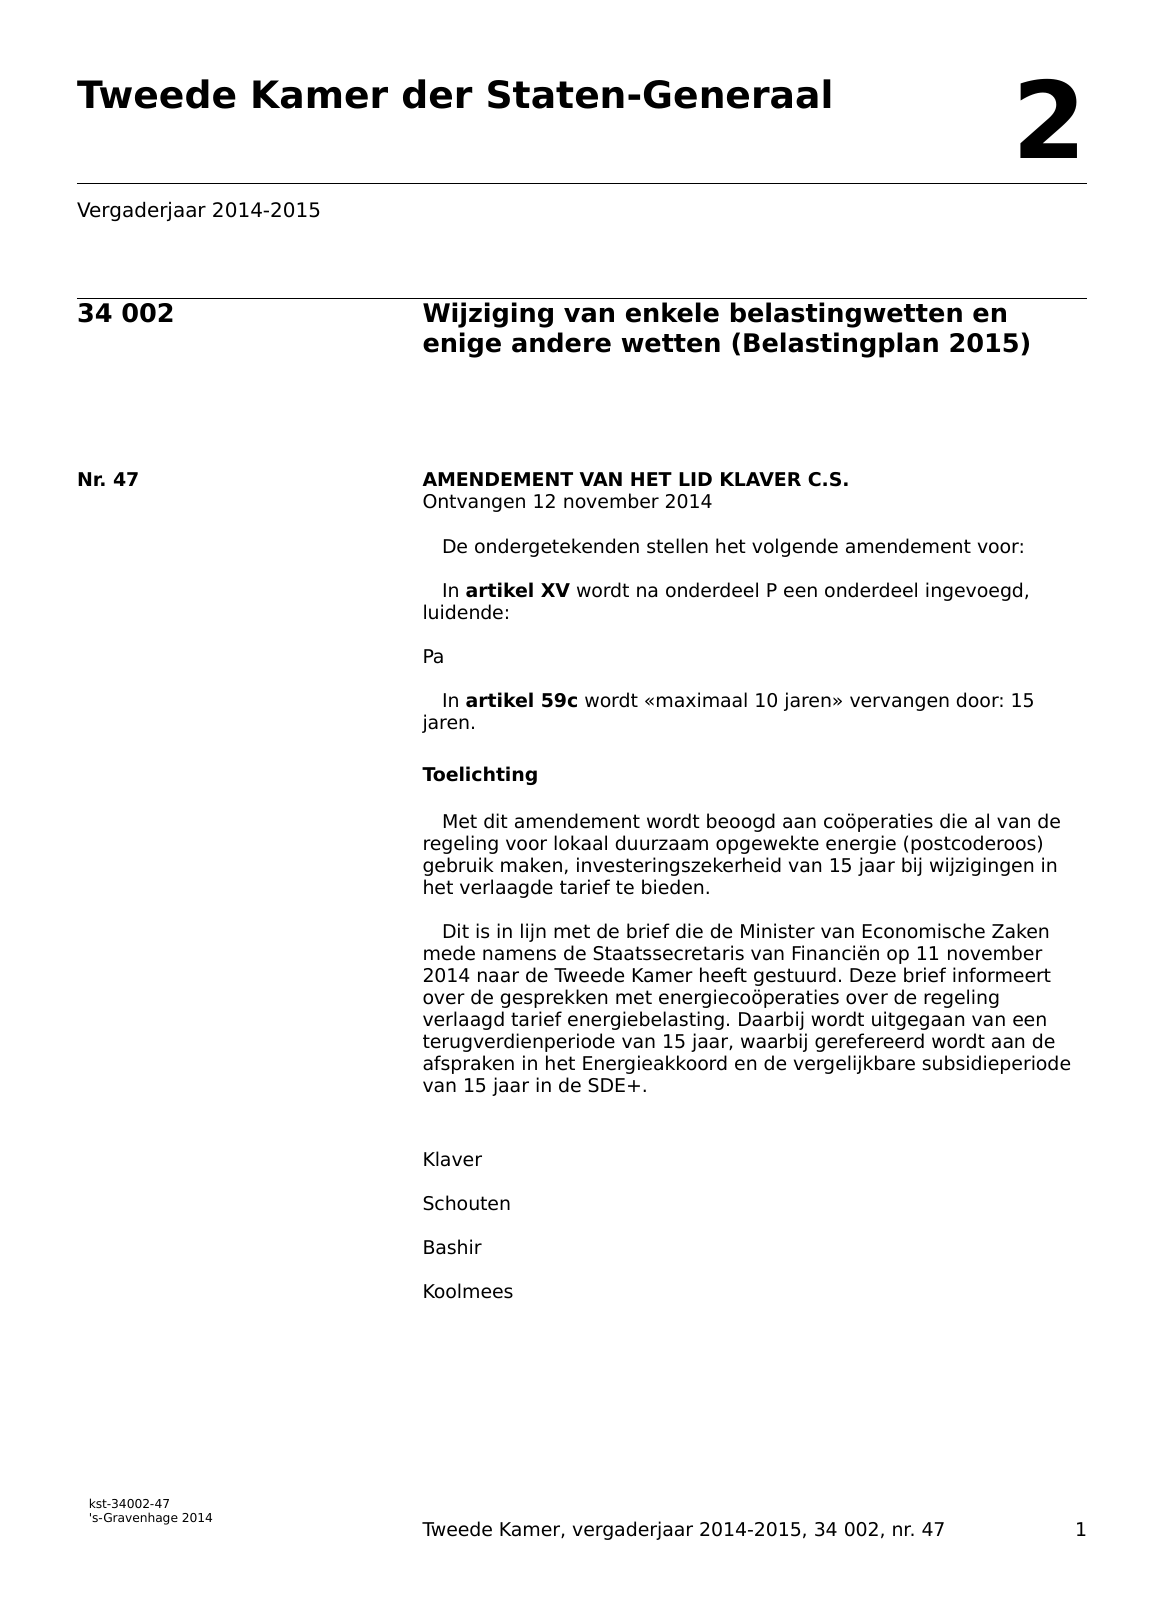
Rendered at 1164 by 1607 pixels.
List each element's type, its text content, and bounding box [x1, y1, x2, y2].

subtitle 34 002 Wijziging van enkele belastingwetten en enige andere wetten (Belastingplan 2015) [77, 299, 1087, 358]
text Dit is in lijn met de brief die de Minister van Economische Zaken mede namens de Staatssecretaris van Financiën op 11 november 2014 naar de Tweede Kamer heeft gestuurd. Deze brief informeert over de gesprekken met energiecoöperaties over de regeling verlaagd tarief energiebelasting. Daarbij wordt uitgegaan van een terugverdienperiode van 15 jaar, waarbij gerefereerd wordt aan de afspraken in het Energieakkoord en de vergelijkbare subsidieperiode van 15 jaar in de SDE+. [422, 921, 1087, 1097]
subtitle Toelichting [422, 764, 1087, 786]
text In artikel XV wordt na onderdeel P een onderdeel ingevoegd, luidende: [422, 580, 1087, 624]
text kst-34002-47 [88, 1497, 323, 1511]
text De ondergetekenden stellen het volgende amendement voor: [422, 536, 1087, 557]
table_header 2 [886, 59, 1087, 183]
text Met dit amendement wordt beoogd aan coöperaties die al van de regeling voor lokaal duurzaam opgewekte energie (postcoderoos) gebruik maken, investeringszekerheid van 15 jaar bij wijzigingen in het verlaagde tarief te bieden. [422, 811, 1087, 899]
text Ontvangen 12 november 2014 [422, 491, 1087, 513]
text Klaver Schouten Bashir Koolmees [422, 1127, 1087, 1303]
table_header Tweede Kamer der Staten-Generaal [77, 59, 886, 183]
text Pa [422, 646, 1087, 668]
subtitle Nr. 47 AMENDEMENT VAN HET LID KLAVER C.S. [77, 469, 1087, 491]
table_cell Vergaderjaar 2014-2015 [77, 184, 1087, 298]
text In artikel 59c wordt «maximaal 10 jaren» vervangen door: 15 jaren. [422, 690, 1087, 734]
text 's-Gravenhage 2014 [88, 1511, 323, 1525]
